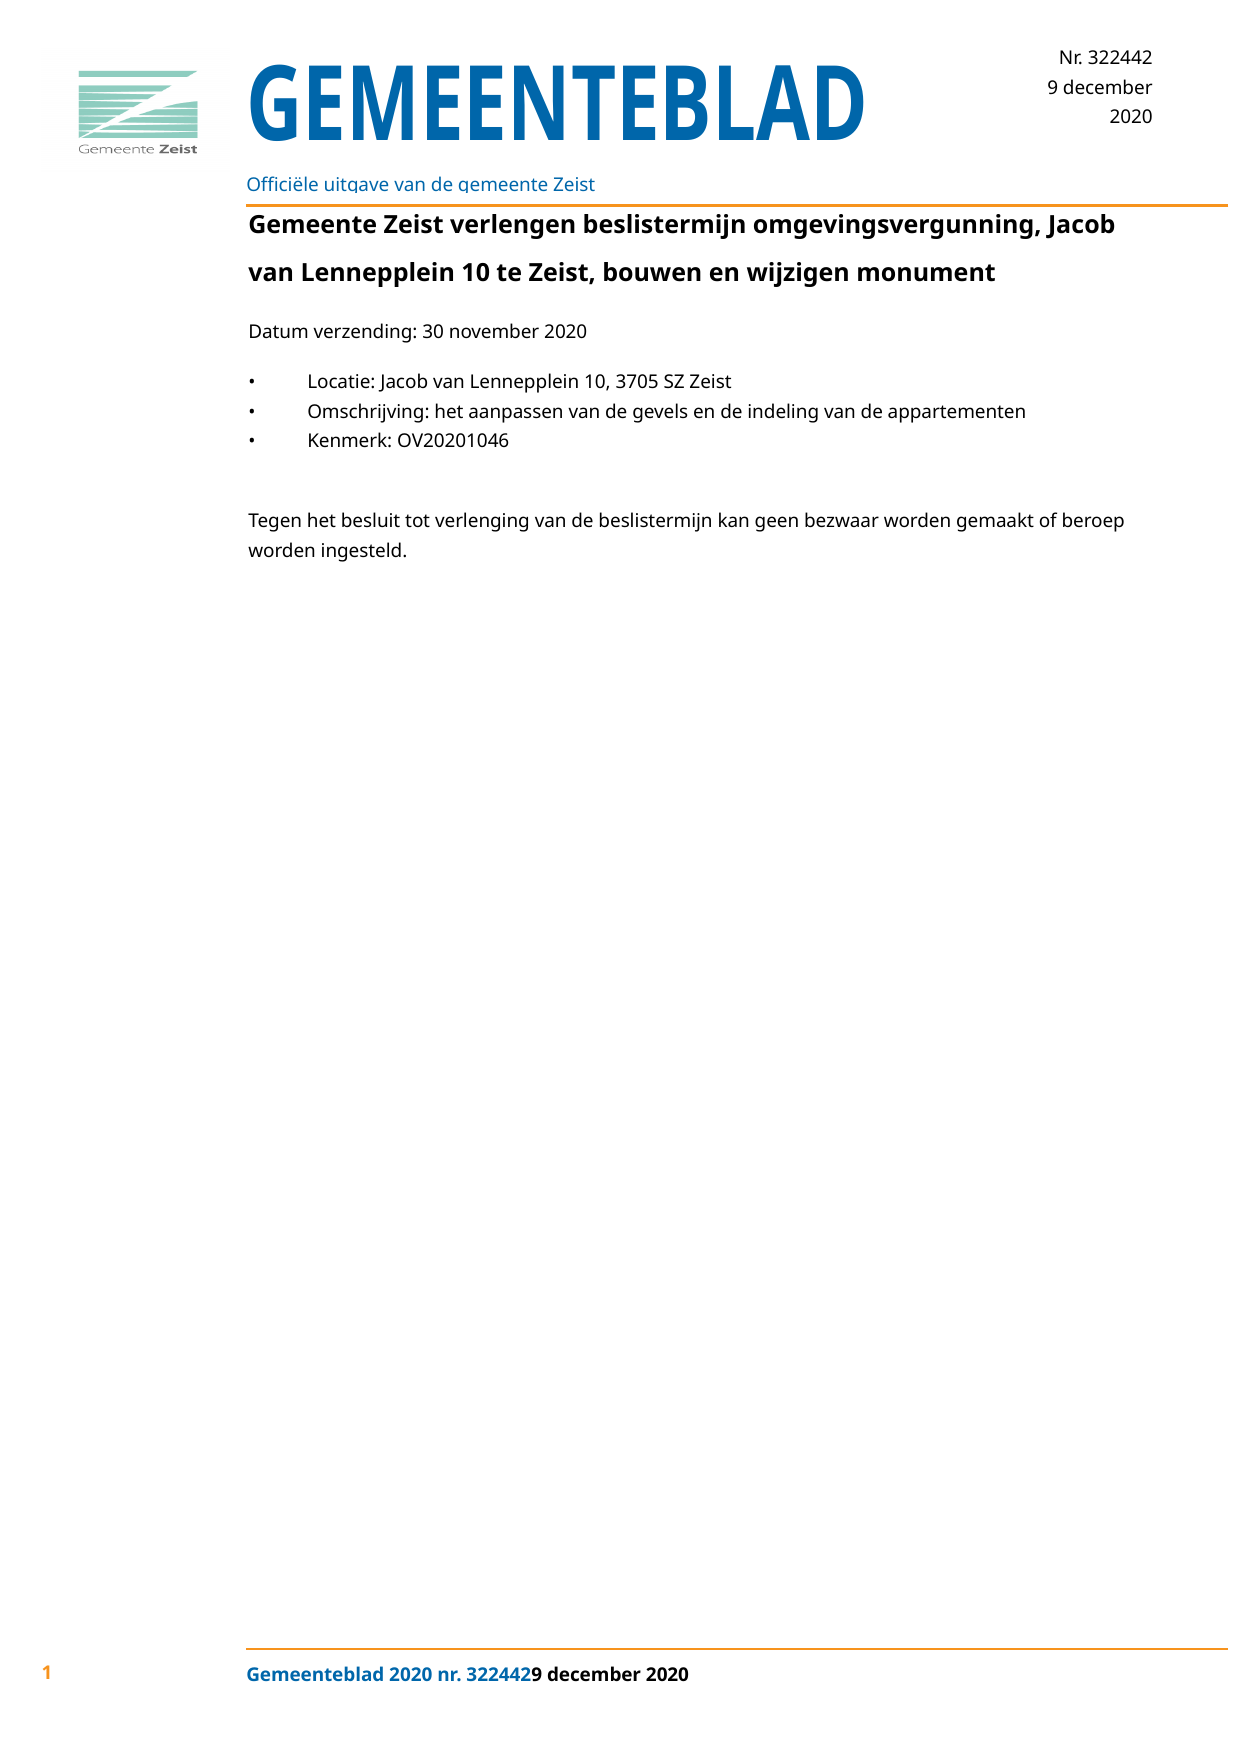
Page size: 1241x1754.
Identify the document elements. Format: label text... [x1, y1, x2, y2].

text Tegen het besluit tot verlenging van de beslistermijn kan geen bezwaar worden gemaakt of beroep worden ingesteld. [248, 507, 1152, 563]
list Omschrijving: het aanpassen van de gevels en de indeling van de appartementen [248, 398, 1152, 424]
list Locatie: Jacob van Lennepplein 10, 3705 SZ Zeist [248, 368, 1152, 394]
picture [41, 47, 231, 172]
text Gemeente Zeist verlengen beslistermijn omgevingsvergunning, Jacob van Lennepplein 10 te Zeist, bouwen en wijzigen monument [248, 207, 1152, 288]
list Kenmerk: OV20201046 [248, 427, 1152, 453]
text Datum verzending: 30 november 2020 [248, 318, 1152, 344]
